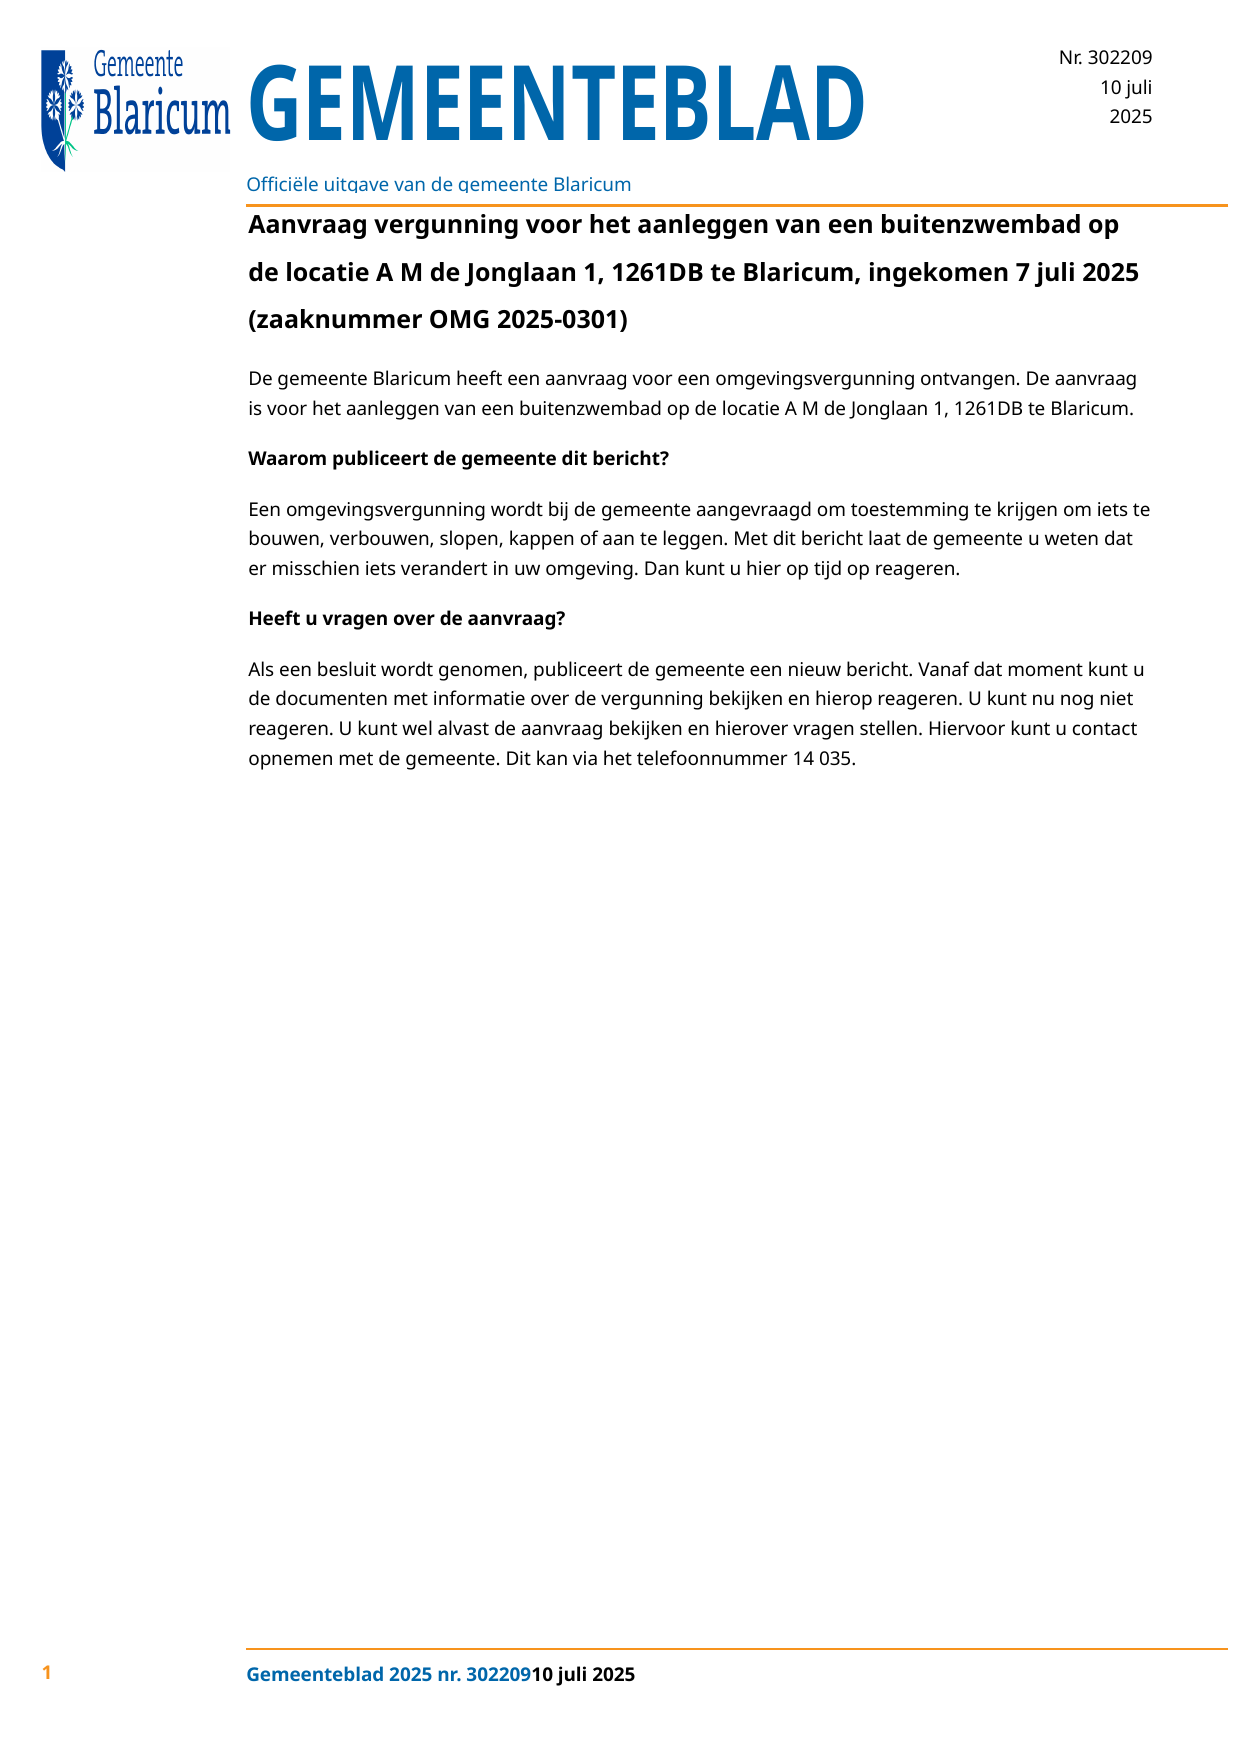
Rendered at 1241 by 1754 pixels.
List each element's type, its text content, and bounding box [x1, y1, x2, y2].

text De gemeente Blaricum heeft een aanvraag voor een omgevingsvergunning ontvangen. De aanvraag is voor het aanleggen van een buitenzwembad op de locatie A M de Jonglaan 1, 1261DB te Blaricum. [248, 366, 1152, 421]
text Als een besluit wordt genomen, publiceert de gemeente een nieuw bericht. Vanaf dat moment kunt u de documenten met informatie over de vergunning bekijken en hierop reageren. U kunt nu nog niet reageren. U kunt wel alvast de aanvraag bekijken en hierover vragen stellen. Hiervoor kunt u contact opnemen met de gemeente. Dit kan via het telefoonnummer 14 035. [248, 656, 1152, 770]
picture [41, 47, 231, 172]
text Een omgevingsvergunning wordt bij de gemeente aangevraagd om toestemming te krijgen om iets te bouwen, verbouwen, slopen, kappen of aan te leggen. Met dit bericht laat de gemeente u weten dat er misschien iets verandert in uw omgeving. Dan kunt u hier op tijd op reageren. [248, 496, 1152, 581]
text Aanvraag vergunning voor het aanleggen van een buitenzwembad op de locatie A M de Jonglaan 1, 1261DB te Blaricum, ingekomen 7 juli 2025 (zaaknummer OMG 2025-0301) [248, 207, 1152, 336]
text Heeft u vragen over de aanvraag? [248, 606, 1152, 631]
text Waarom publiceert de gemeente dit bericht? [248, 446, 1152, 471]
